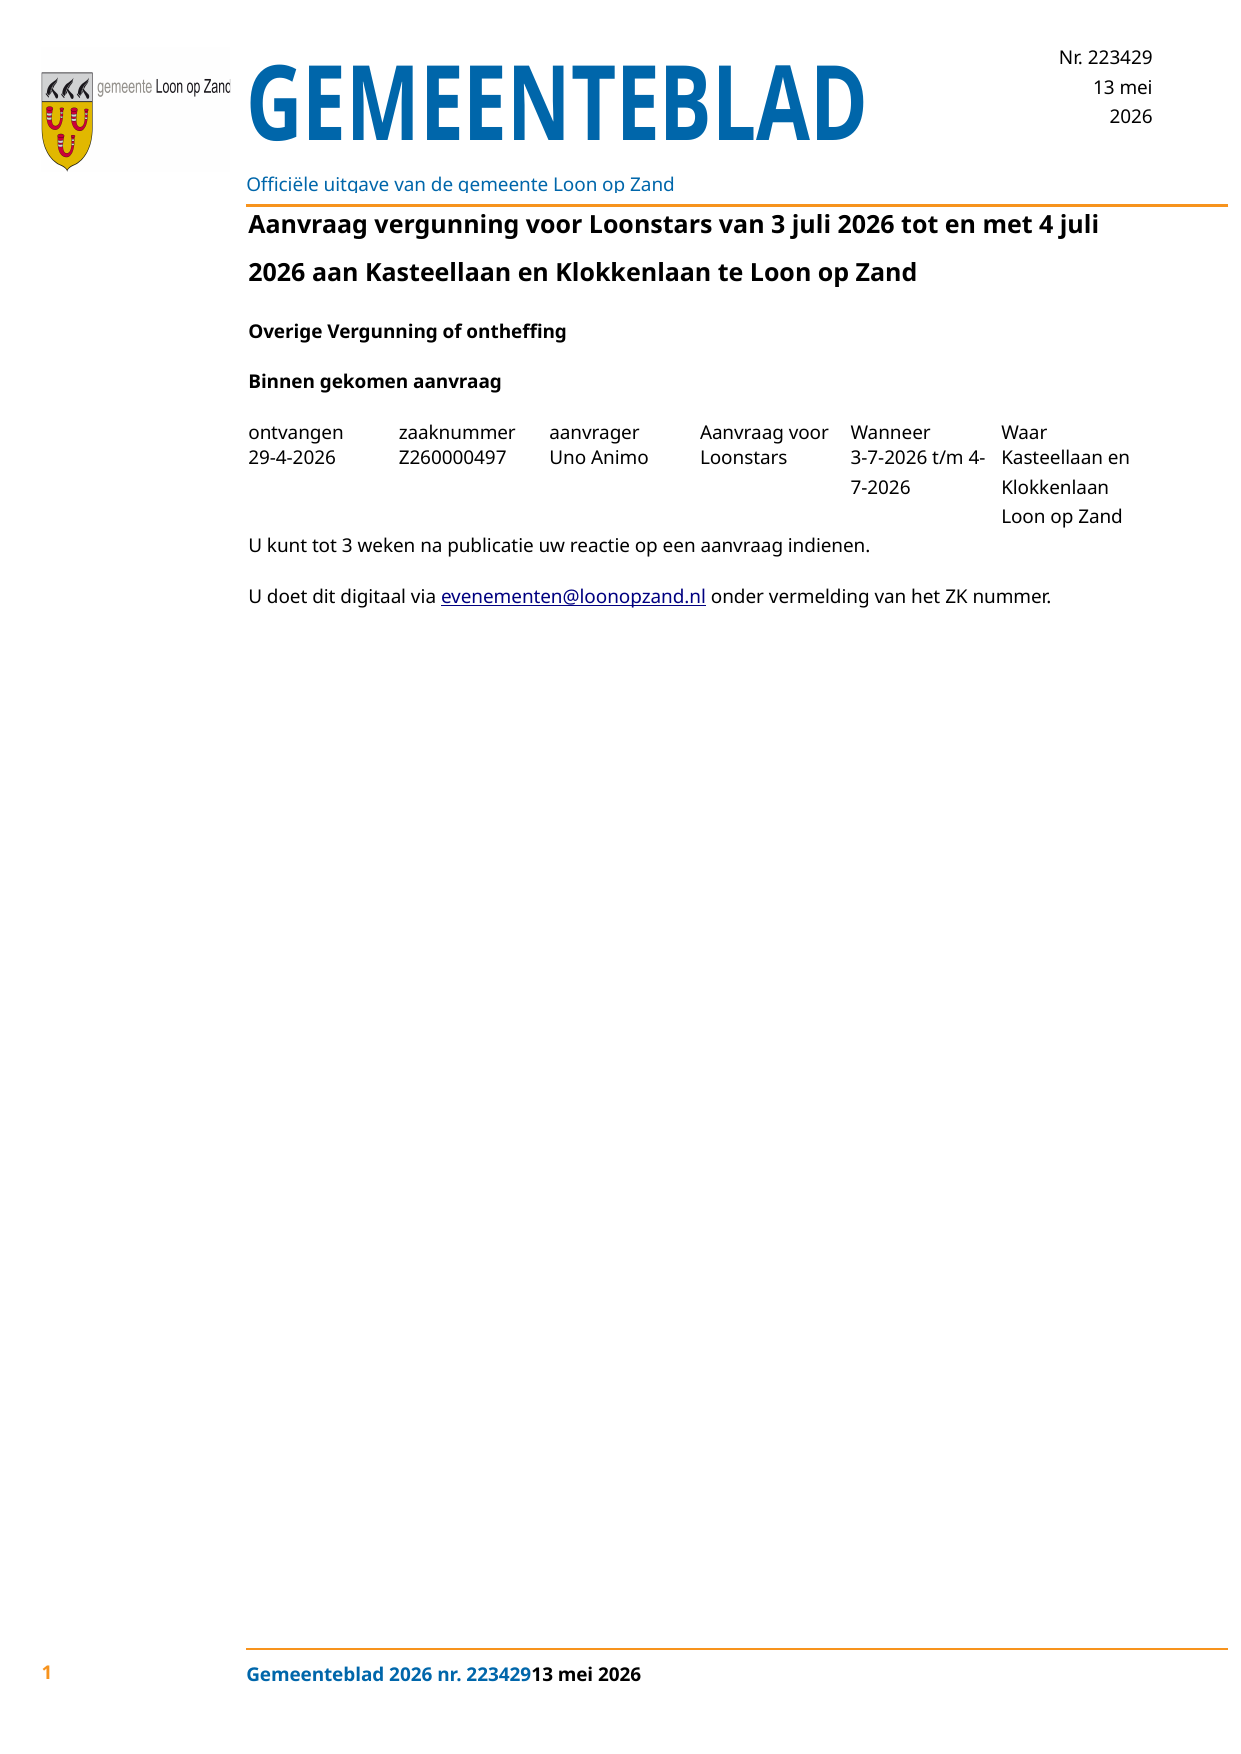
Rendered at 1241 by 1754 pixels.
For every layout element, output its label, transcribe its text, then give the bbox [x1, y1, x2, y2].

text Aanvraag vergunning voor Loonstars van 3 juli 2026 tot en met 4 juli 2026 aan Kasteellaan en Klokkenlaan te Loon op Zand [248, 207, 1152, 288]
table_cell Z260000497 [399, 445, 549, 529]
text Binnen gekomen aanvraag [248, 368, 1152, 394]
text U doet dit digitaal via evenementen@loonopzand.nl onder vermelding van het ZK nummer. [248, 583, 1152, 609]
table_header Aanvraag voor [700, 419, 850, 444]
text U kunt tot 3 weken na publicatie uw reactie op een aanvraag indienen. [248, 533, 1152, 558]
table_cell 29-4-2026 [248, 445, 398, 529]
table_cell Loonstars [700, 445, 850, 529]
text Overige Vergunning of ontheffing [248, 318, 1152, 344]
table_header ontvangen [248, 419, 398, 444]
table_cell Kasteellaan en Klokkenlaan Loon op Zand [1001, 445, 1152, 529]
picture [41, 47, 231, 172]
table_header zaaknummer [399, 419, 549, 444]
table_header aanvrager [549, 419, 700, 444]
table_header Waar [1001, 419, 1152, 444]
table_header Wanneer [850, 419, 1001, 444]
table_cell Uno Animo [549, 445, 700, 529]
table_cell 3-7-2026 t/m 4-7-2026 [850, 445, 1001, 529]
